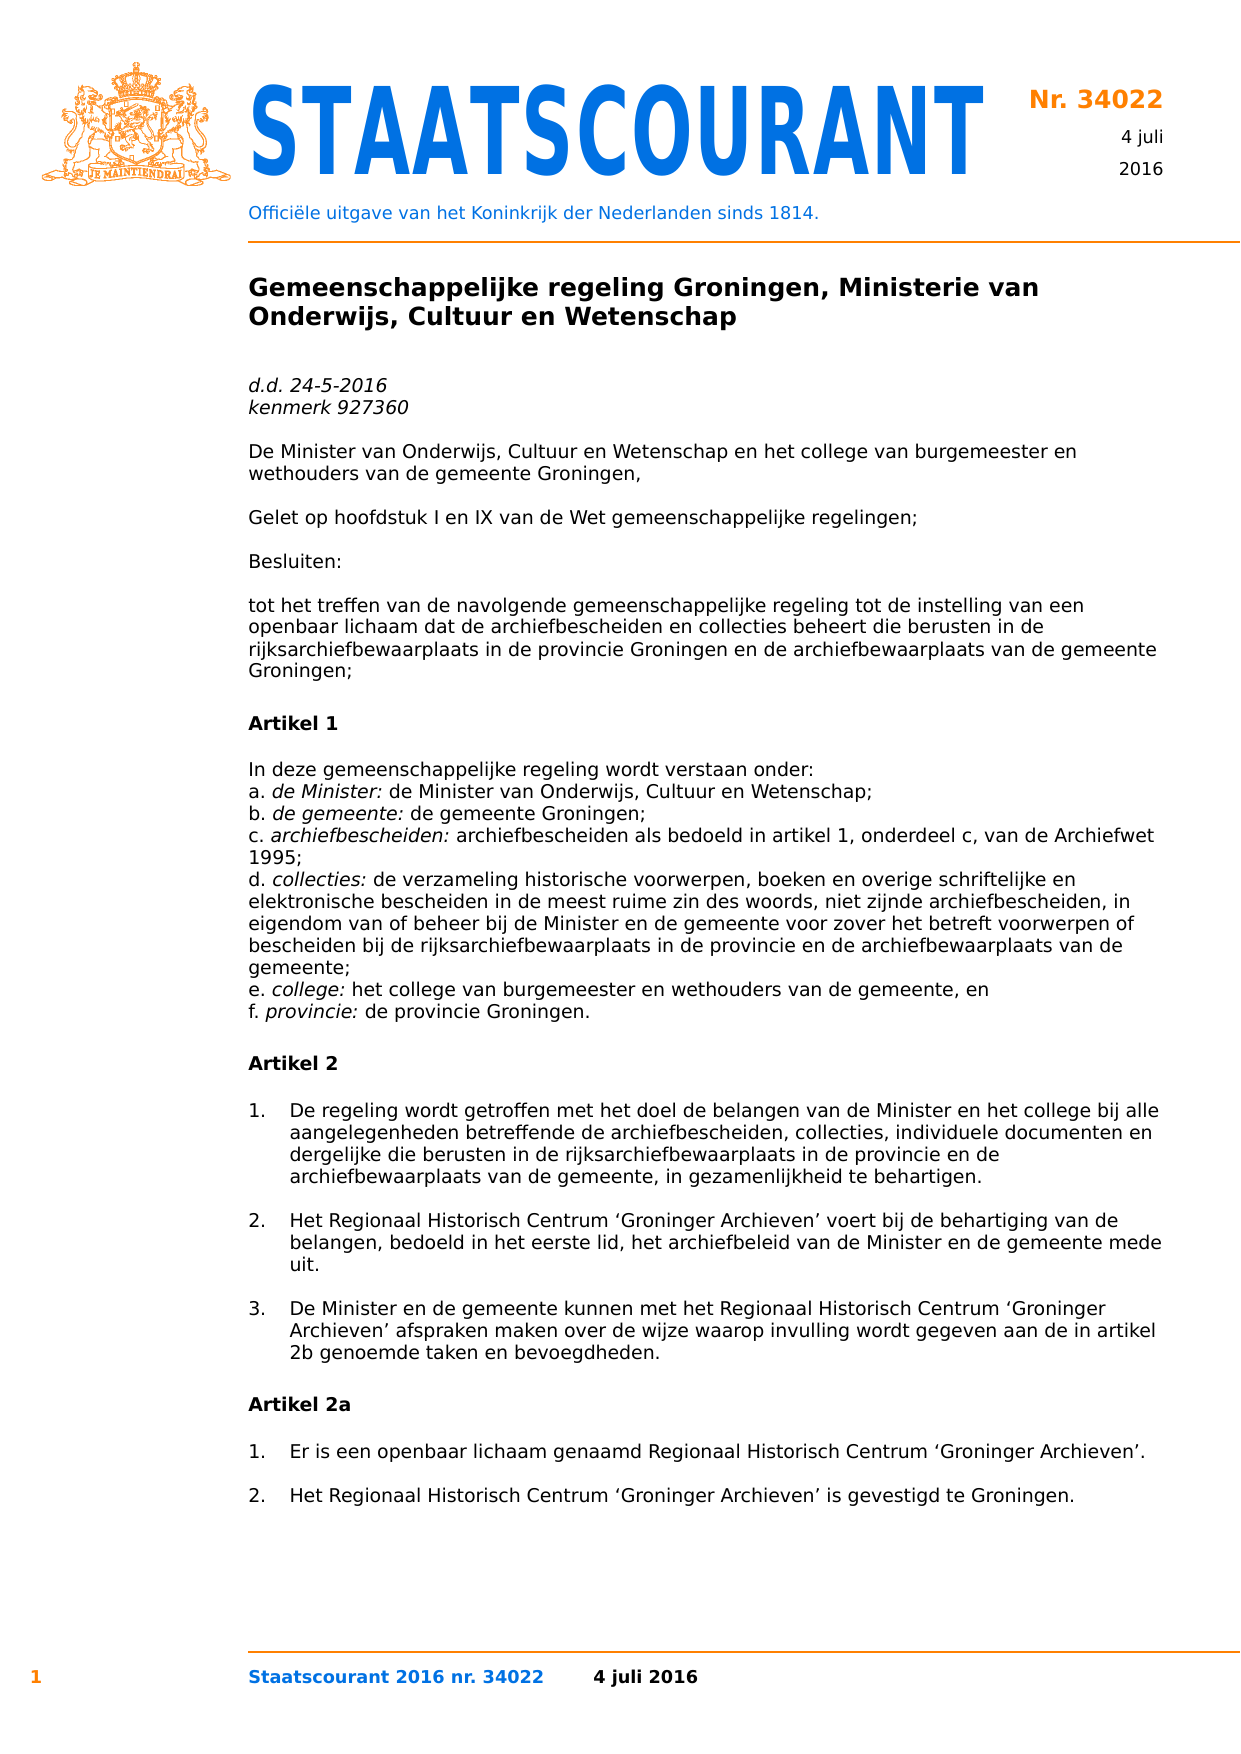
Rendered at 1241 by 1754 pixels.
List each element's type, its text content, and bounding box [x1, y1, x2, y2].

text d.d. 24-5-2016 [248, 375, 1163, 397]
table_cell 4 juli [998, 121, 1240, 153]
text a. de Minister: de Minister van Onderwijs, Cultuur en Wetenschap; [248, 781, 1163, 803]
text De Minister van Onderwijs, Cultuur en Wetenschap en het college van burgemeester en wethouders van de gemeente Groningen, [248, 441, 1163, 485]
text Gelet op hoofdstuk I en IX van de Wet gemeenschappelijke regelingen; [248, 507, 1163, 529]
subtitle Artikel 2a [248, 1394, 1163, 1416]
text d. collecties: de verzameling historische voorwerpen, boeken en overige schriftelijke en elektronische bescheiden in de meest ruime zin des woords, niet zijnde archiefbescheiden, in eigendom van of beheer bij de Minister en de gemeente voor zover het betreft voorwerpen of bescheiden bij de rijksarchiefbewaarplaats in de provincie en de archiefbewaarplaats van de gemeente; [248, 869, 1163, 979]
text 3. De Minister en de gemeente kunnen met het Regionaal Historisch Centrum ‘Groninger Archieven’ afspraken maken over de wijze waarop invulling wordt gegeven aan de in artikel 2b genoemde taken en bevoegdheden. [248, 1298, 1163, 1364]
text c. archiefbescheiden: archiefbescheiden als bedoeld in artikel 1, onderdeel c, van de Archiefwet 1995; [248, 825, 1163, 869]
table_cell 2016 [998, 153, 1240, 203]
text 1. Er is een openbaar lichaam genaamd Regionaal Historisch Centrum ‘Groninger Archieven’. [248, 1441, 1163, 1463]
text 1. De regeling wordt getroffen met het doel de belangen van de Minister en het college bij alle aangelegenheden betreffende de archiefbescheiden, collecties, individuele documenten en dergelijke die berusten in de rijksarchiefbewaarplaats in de provincie en de archiefbewaarplaats van de gemeente, in gezamenlijkheid te behartigen. [248, 1100, 1163, 1188]
subtitle Gemeenschappelijke regeling Groningen, Ministerie van Onderwijs, Cultuur en Wetenschap [248, 273, 1163, 331]
text kenmerk 927360 [248, 397, 1163, 419]
table_header Nr. 34022 [998, 62, 1240, 121]
text tot het treffen van de navolgende gemeenschappelijke regeling tot de instelling van een openbaar lichaam dat de archiefbescheiden en collecties beheert die berusten in de rijksarchiefbewaarplaats in de provincie Groningen en de archiefbewaarplaats van de gemeente Groningen; [248, 594, 1163, 682]
subtitle Artikel 1 [248, 712, 1163, 734]
text 2. Het Regionaal Historisch Centrum ‘Groninger Archieven’ is gevestigd te Groningen. [248, 1484, 1163, 1506]
text b. de gemeente: de gemeente Groningen; [248, 803, 1163, 825]
picture [41, 62, 231, 186]
text 2. Het Regionaal Historisch Centrum ‘Groninger Archieven’ voert bij de behartiging van de belangen, bedoeld in het eerste lid, het archiefbeleid van de Minister en de gemeente mede uit. [248, 1210, 1163, 1276]
text f. provincie: de provincie Groningen. [248, 1001, 1163, 1023]
table_cell Officiële uitgave van het Koninkrijk der Nederlanden sinds 1814. [248, 203, 1240, 241]
subtitle Artikel 2 [248, 1053, 1163, 1075]
text Besluiten: [248, 551, 1163, 573]
table_header [25, 62, 248, 241]
table_header STAATSCOURANT [248, 62, 998, 203]
text In deze gemeenschappelijke regeling wordt verstaan onder: [248, 759, 1163, 781]
text e. college: het college van burgemeester en wethouders van de gemeente, en [248, 979, 1163, 1001]
